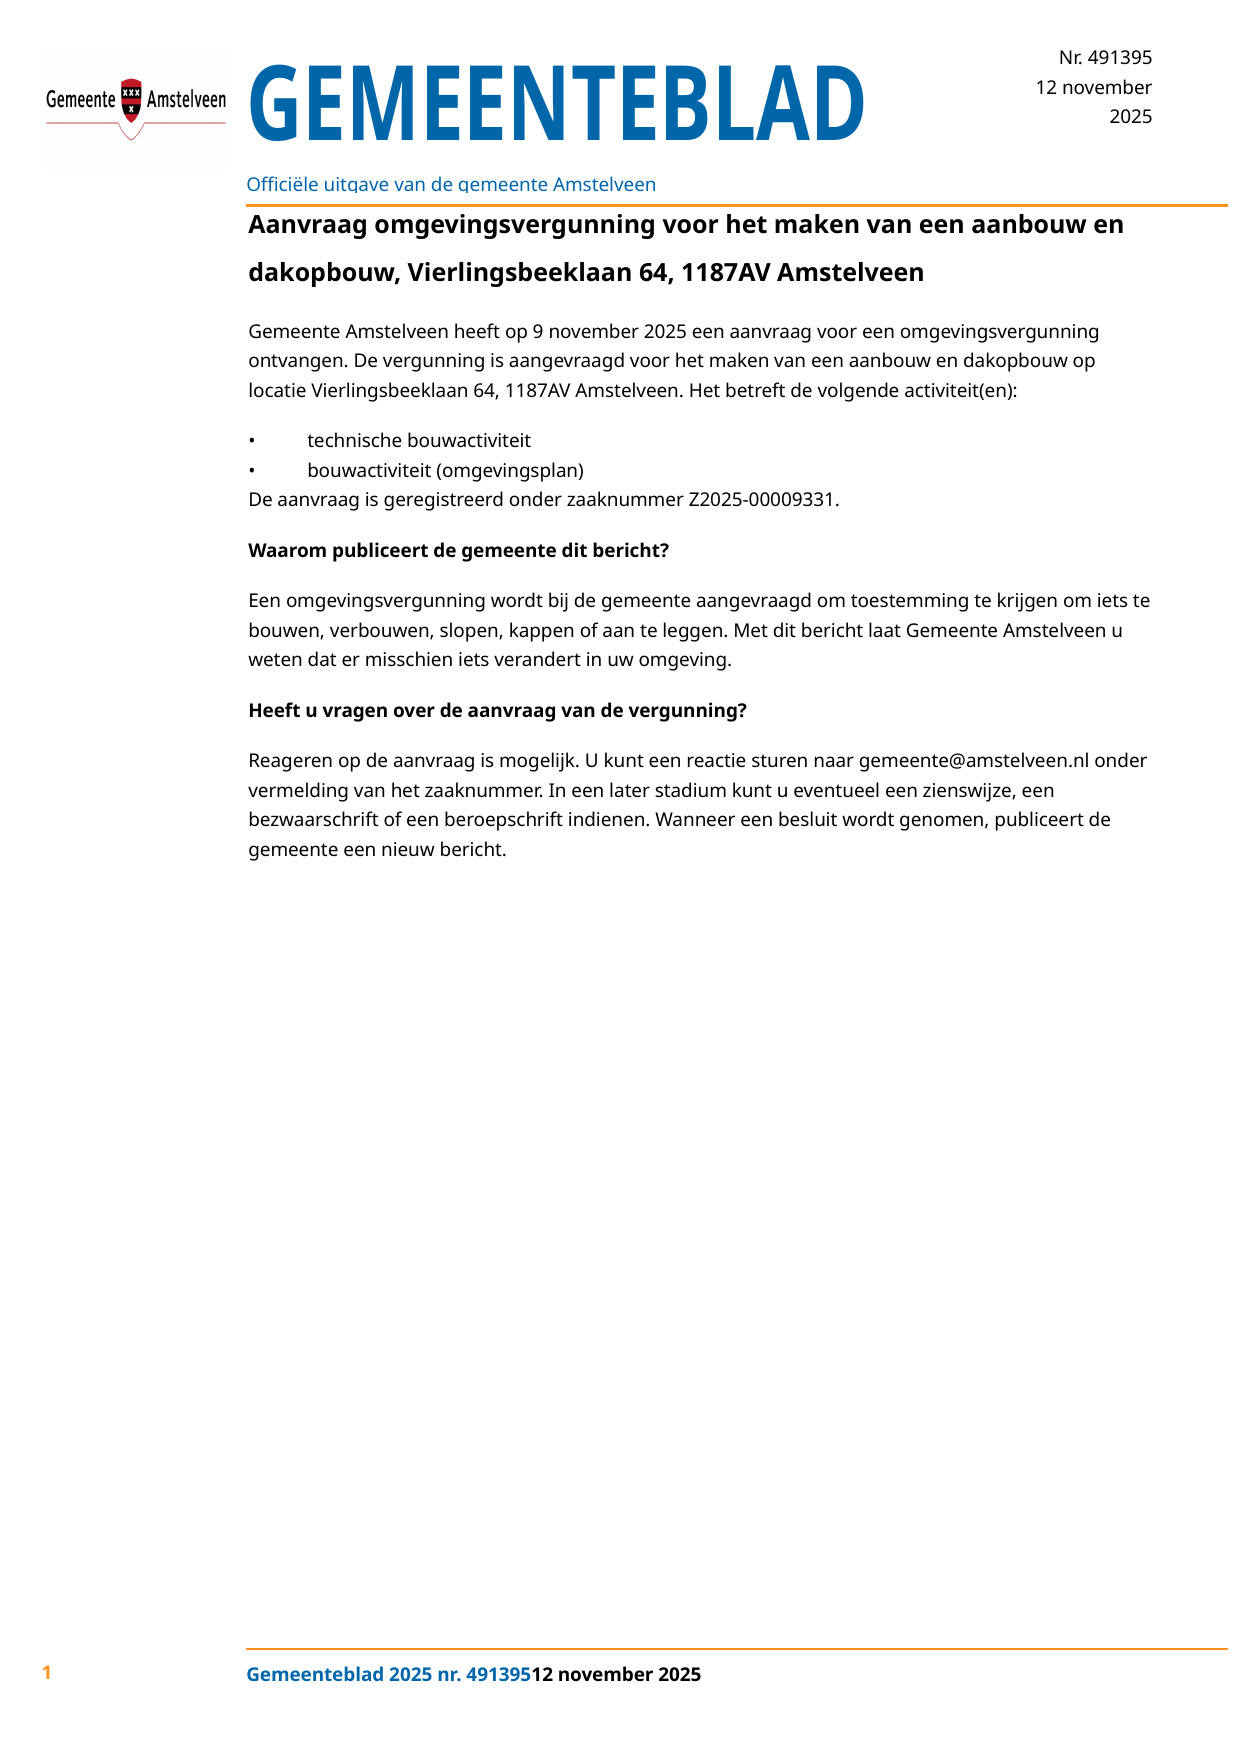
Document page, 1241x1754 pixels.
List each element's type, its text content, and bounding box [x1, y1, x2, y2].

text Heeft u vragen over de aanvraag van de vergunning? [248, 697, 1152, 723]
picture [41, 47, 231, 172]
text Gemeente Amstelveen heeft op 9 november 2025 een aanvraag voor een omgevingsvergunning ontvangen. De vergunning is aangevraagd voor het maken van een aanbouw en dakopbouw op locatie Vierlingsbeeklaan 64, 1187AV Amstelveen. Het betreft de volgende activiteit(en): [248, 318, 1152, 403]
text De aanvraag is geregistreerd onder zaaknummer Z2025-00009331. [248, 487, 1152, 512]
list technische bouwactiviteit [248, 427, 1152, 453]
text Waarom publiceert de gemeente dit bericht? [248, 537, 1152, 563]
text Reageren op de aanvraag is mogelijk. U kunt een reactie sturen naar gemeente@amstelveen.nl onder vermelding van het zaaknummer. In een later stadium kunt u eventueel een zienswijze, een bezwaarschrift of een beroepschrift indienen. Wanneer een besluit wordt genomen, publiceert de gemeente een nieuw bericht. [248, 747, 1152, 862]
list bouwactiviteit (omgevingsplan) [248, 457, 1152, 483]
text Aanvraag omgevingsvergunning voor het maken van een aanbouw en dakopbouw, Vierlingsbeeklaan 64, 1187AV Amstelveen [248, 207, 1152, 288]
text Een omgevingsvergunning wordt bij de gemeente aangevraagd om toestemming te krijgen om iets te bouwen, verbouwen, slopen, kappen of aan te leggen. Met dit bericht laat Gemeente Amstelveen u weten dat er misschien iets verandert in uw omgeving. [248, 587, 1152, 672]
